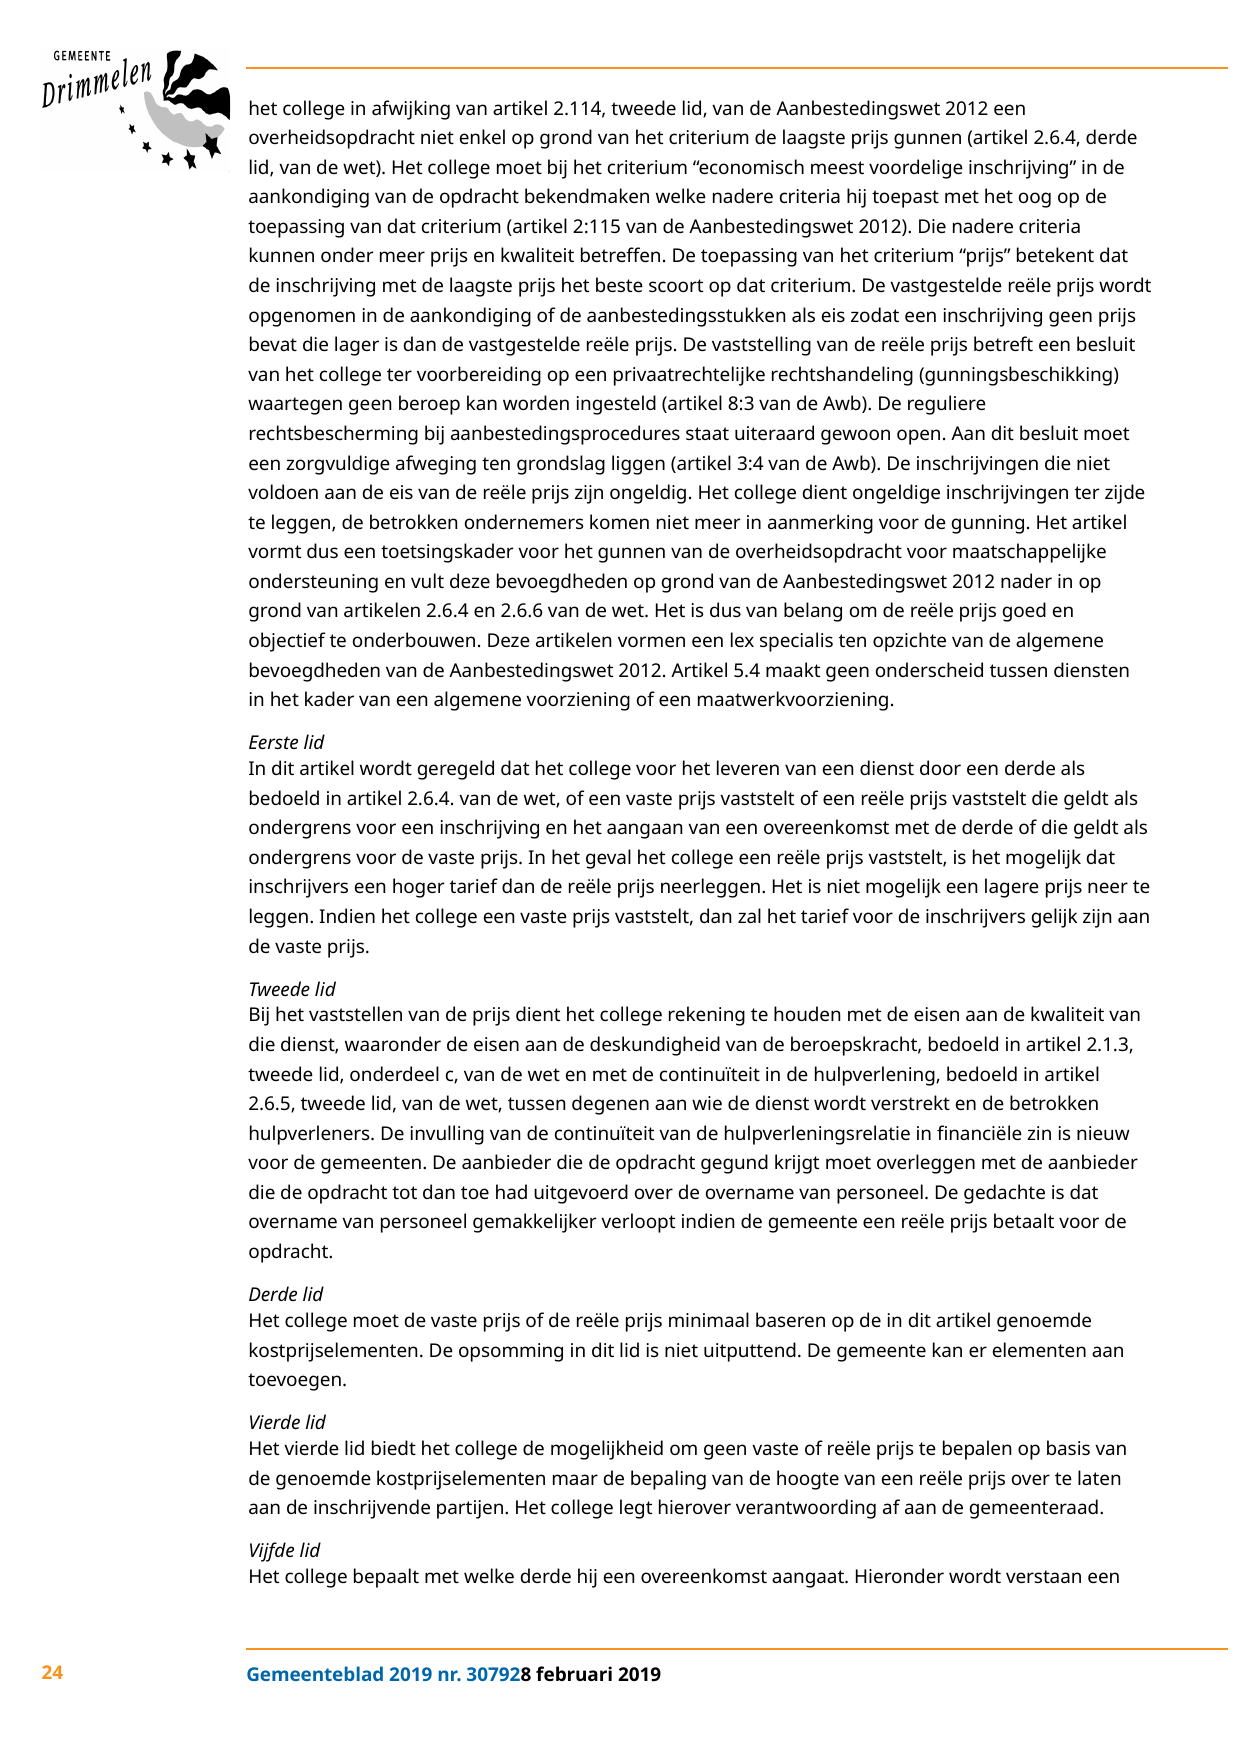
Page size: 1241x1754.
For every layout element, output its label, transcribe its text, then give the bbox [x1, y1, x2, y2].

text Derde lid [248, 1281, 1152, 1307]
text Eerste lid [248, 729, 1152, 755]
text Het vierde lid biedt het college de mogelijkheid om geen vaste of reële prijs te bepalen op basis van de genoemde kostprijselementen maar de bepaling van de hoogte van een reële prijs over te laten aan de inschrijvende partijen. Het college legt hierover verantwoording af aan de gemeenteraad. [248, 1435, 1152, 1520]
text Het college moet de vaste prijs of de reële prijs minimaal baseren op de in dit artikel genoemde kostprijselementen. De opsomming in dit lid is niet uitputtend. De gemeente kan er elementen aan toevoegen. [248, 1307, 1152, 1392]
text In dit artikel wordt geregeld dat het college voor het leveren van een dienst door een derde als bedoeld in artikel 2.6.4. van de wet, of een vaste prijs vaststelt of een reële prijs vaststelt die geldt als ondergrens voor een inschrijving en het aangaan van een overeenkomst met de derde of die geldt als ondergrens voor de vaste prijs. In het geval het college een reële prijs vaststelt, is het mogelijk dat inschrijvers een hoger tarief dan de reële prijs neerleggen. Het is niet mogelijk een lagere prijs neer te leggen. Indien het college een vaste prijs vaststelt, dan zal het tarief voor de inschrijvers gelijk zijn aan de vaste prijs. [248, 755, 1152, 958]
text Vierde lid [248, 1409, 1152, 1435]
text het college in afwijking van artikel 2.114, tweede lid, van de Aanbestedingswet 2012 een overheidsopdracht niet enkel op grond van het criterium de laagste prijs gunnen (artikel 2.6.4, derde lid, van de wet). Het college moet bij het criterium “economisch meest voordelige inschrijving” in de aankondiging van de opdracht bekendmaken welke nadere criteria hij toepast met het oog op de toepassing van dat criterium (artikel 2:115 van de Aanbestedingswet 2012). Die nadere criteria kunnen onder meer prijs en kwaliteit betreffen. De toepassing van het criterium “prijs” betekent dat de inschrijving met de laagste prijs het beste scoort op dat criterium. De vastgestelde reële prijs wordt opgenomen in de aankondiging of de aanbestedingsstukken als eis zodat een inschrijving geen prijs bevat die lager is dan de vastgestelde reële prijs. De vaststelling van de reële prijs betreft een besluit van het college ter voorbereiding op een privaatrechtelijke rechtshandeling (gunningsbeschikking) waartegen geen beroep kan worden ingesteld (artikel 8:3 van de Awb). De reguliere rechtsbescherming bij aanbestedingsprocedures staat uiteraard gewoon open. Aan dit besluit moet een zorgvuldige afweging ten grondslag liggen (artikel 3:4 van de Awb). De inschrijvingen die niet voldoen aan de eis van de reële prijs zijn ongeldig. Het college dient ongeldige inschrijvingen ter zijde te leggen, de betrokken ondernemers komen niet meer in aanmerking voor de gunning. Het artikel vormt dus een toetsingskader voor het gunnen van de overheidsopdracht voor maatschappelijke ondersteuning en vult deze bevoegdheden op grond van de Aanbestedingswet 2012 nader in op grond van artikelen 2.6.4 en 2.6.6 van de wet. Het is dus van belang om de reële prijs goed en objectief te onderbouwen. Deze artikelen vormen een lex specialis ten opzichte van de algemene bevoegdheden van de Aanbestedingswet 2012. Artikel 5.4 maakt geen onderscheid tussen diensten in het kader van een algemene voorziening of een maatwerkvoorziening. [248, 95, 1152, 712]
text Het college bepaalt met welke derde hij een overeenkomst aangaat. Hieronder wordt verstaan een [248, 1563, 1152, 1589]
text Bij het vaststellen van de prijs dient het college rekening te houden met de eisen aan de kwaliteit van die dienst, waaronder de eisen aan de deskundigheid van de beroepskracht, bedoeld in artikel 2.1.3, tweede lid, onderdeel c, van de wet en met de continuïteit in de hulpverlening, bedoeld in artikel 2.6.5, tweede lid, van de wet, tussen degenen aan wie de dienst wordt verstrekt en de betrokken hulpverleners. De invulling van de continuïteit van de hulpverleningsrelatie in financiële zin is nieuw voor de gemeenten. De aanbieder die de opdracht gegund krijgt moet overleggen met de aanbieder die de opdracht tot dan toe had uitgevoerd over de overname van personeel. De gedachte is dat overname van personeel gemakkelijker verloopt indien de gemeente een reële prijs betaalt voor de opdracht. [248, 1002, 1152, 1264]
text Vijfde lid [248, 1537, 1152, 1563]
text Tweede lid [248, 976, 1152, 1002]
picture [41, 47, 231, 172]
